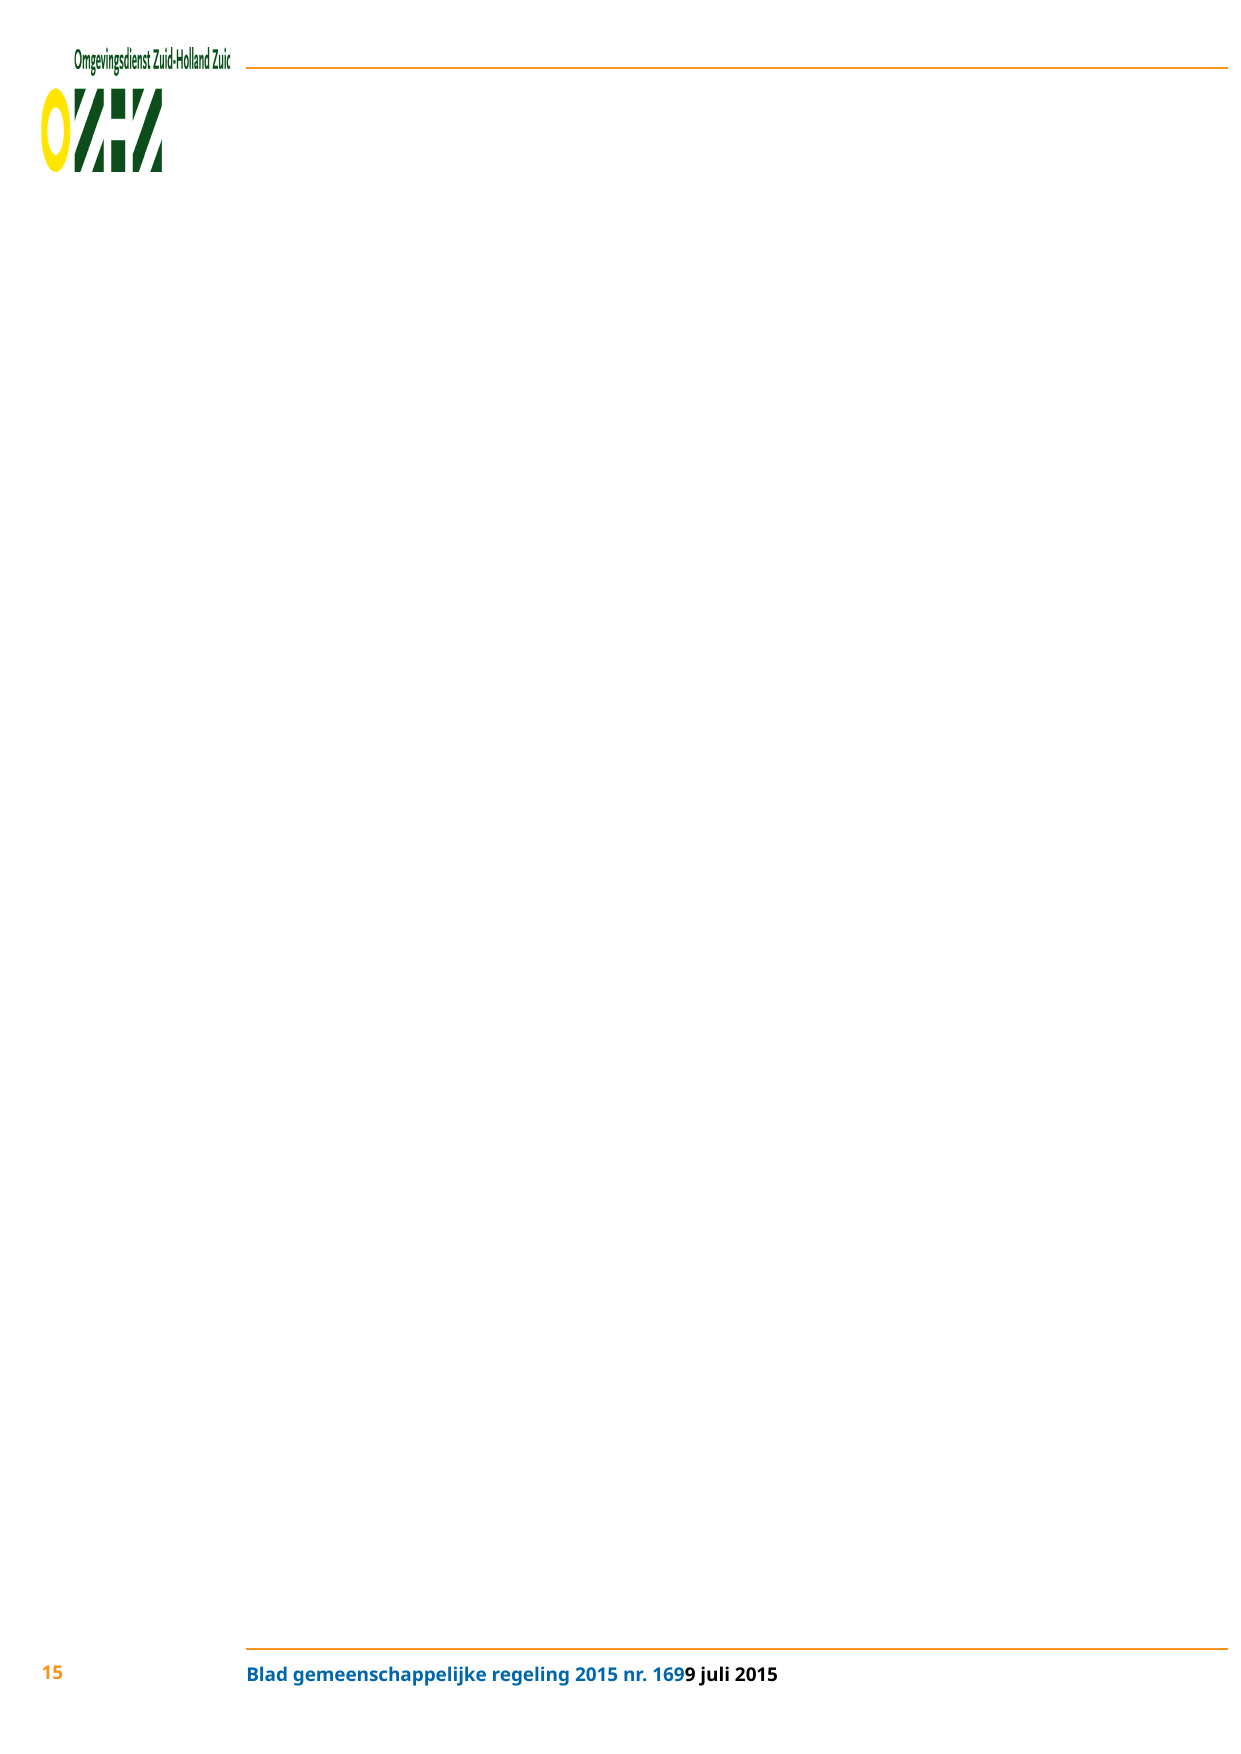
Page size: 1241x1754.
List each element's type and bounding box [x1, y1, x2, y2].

picture [41, 47, 231, 172]
